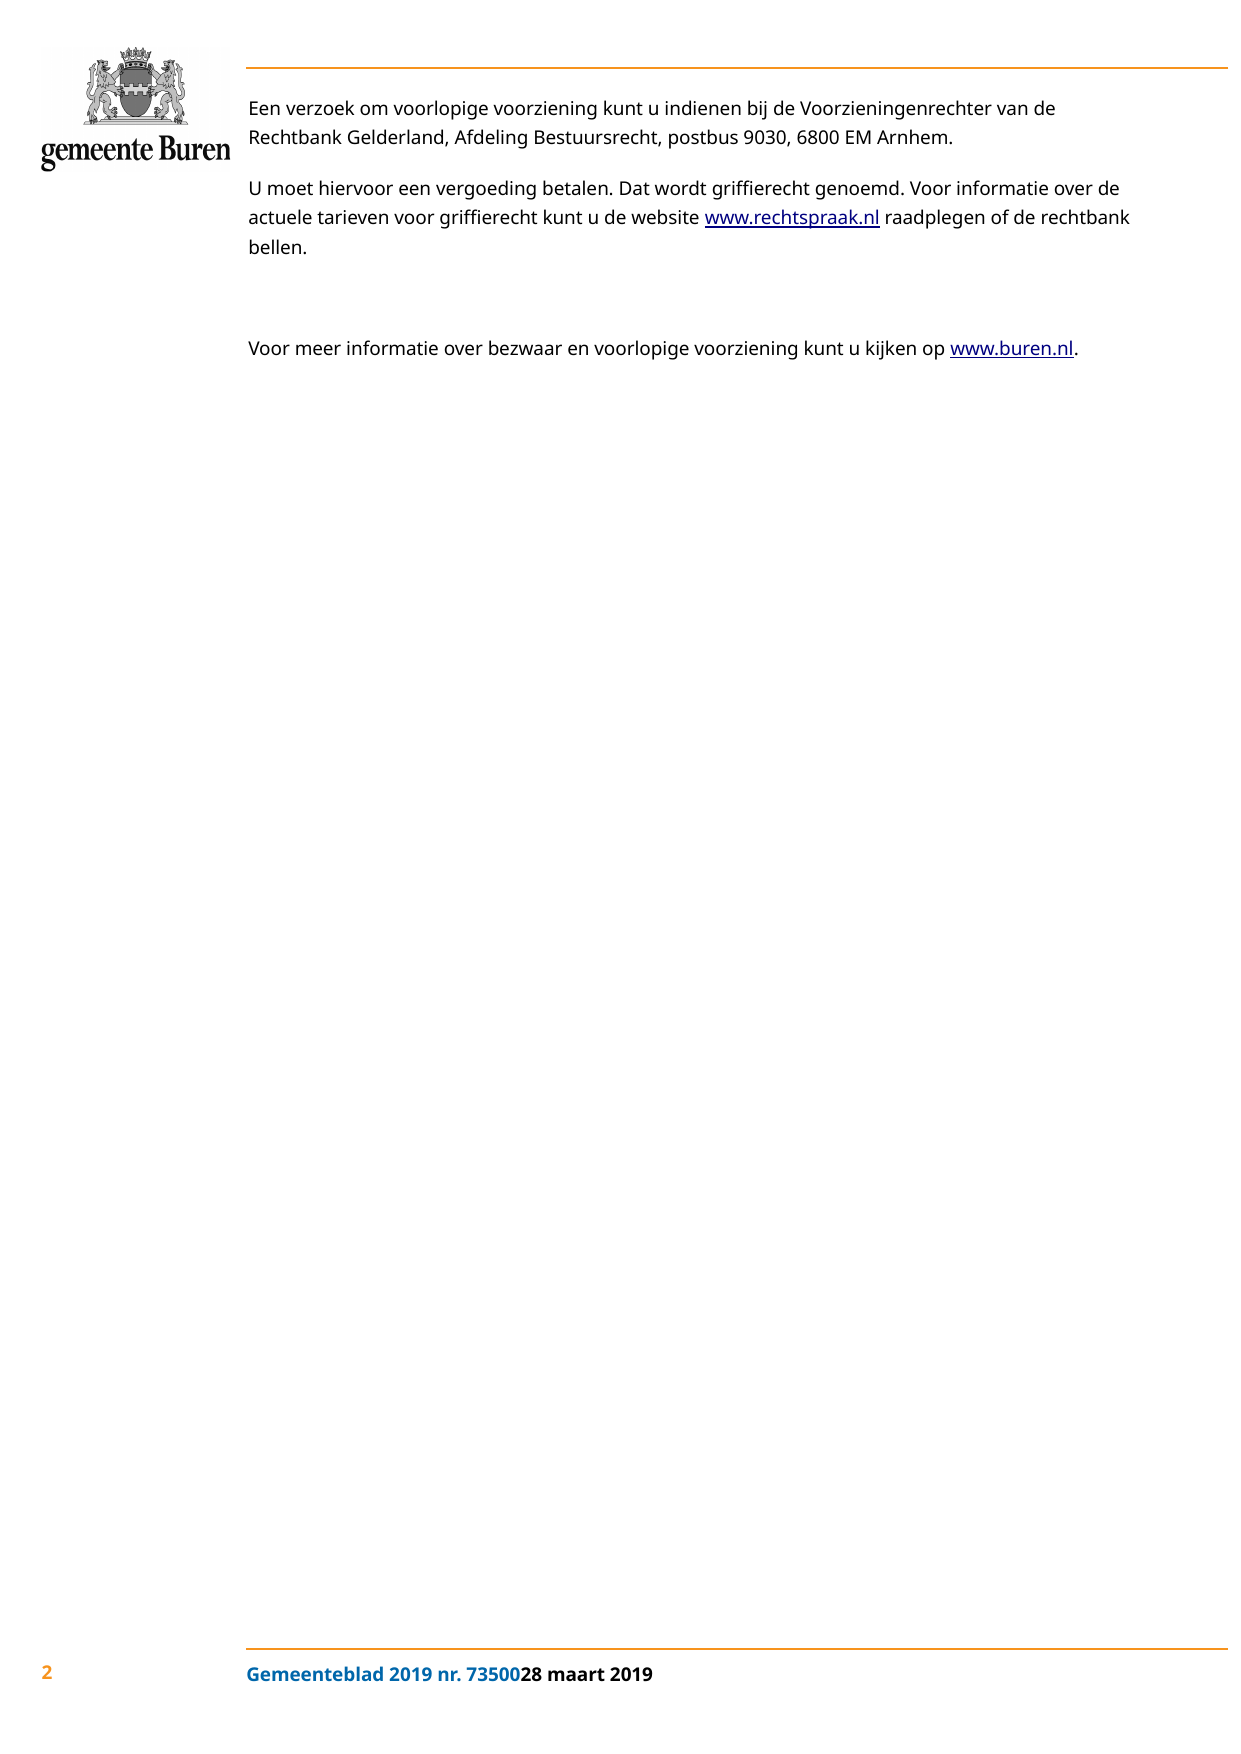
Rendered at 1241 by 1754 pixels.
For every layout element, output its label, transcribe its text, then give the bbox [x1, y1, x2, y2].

text Voor meer informatie over bezwaar en voorlopige voorziening kunt u kijken op www.buren.nl. [248, 335, 1152, 361]
picture [41, 47, 231, 172]
text Een verzoek om voorlopige voorziening kunt u indienen bij de Voorzieningenrechter van de Rechtbank Gelderland, Afdeling Bestuursrecht, postbus 9030, 6800 EM Arnhem. [248, 95, 1152, 150]
text U moet hiervoor een vergoeding betalen. Dat wordt griffierecht genoemd. Voor informatie over de actuele tarieven voor griffierecht kunt u de website www.rechtspraak.nl raadplegen of de rechtbank bellen. [248, 175, 1152, 260]
